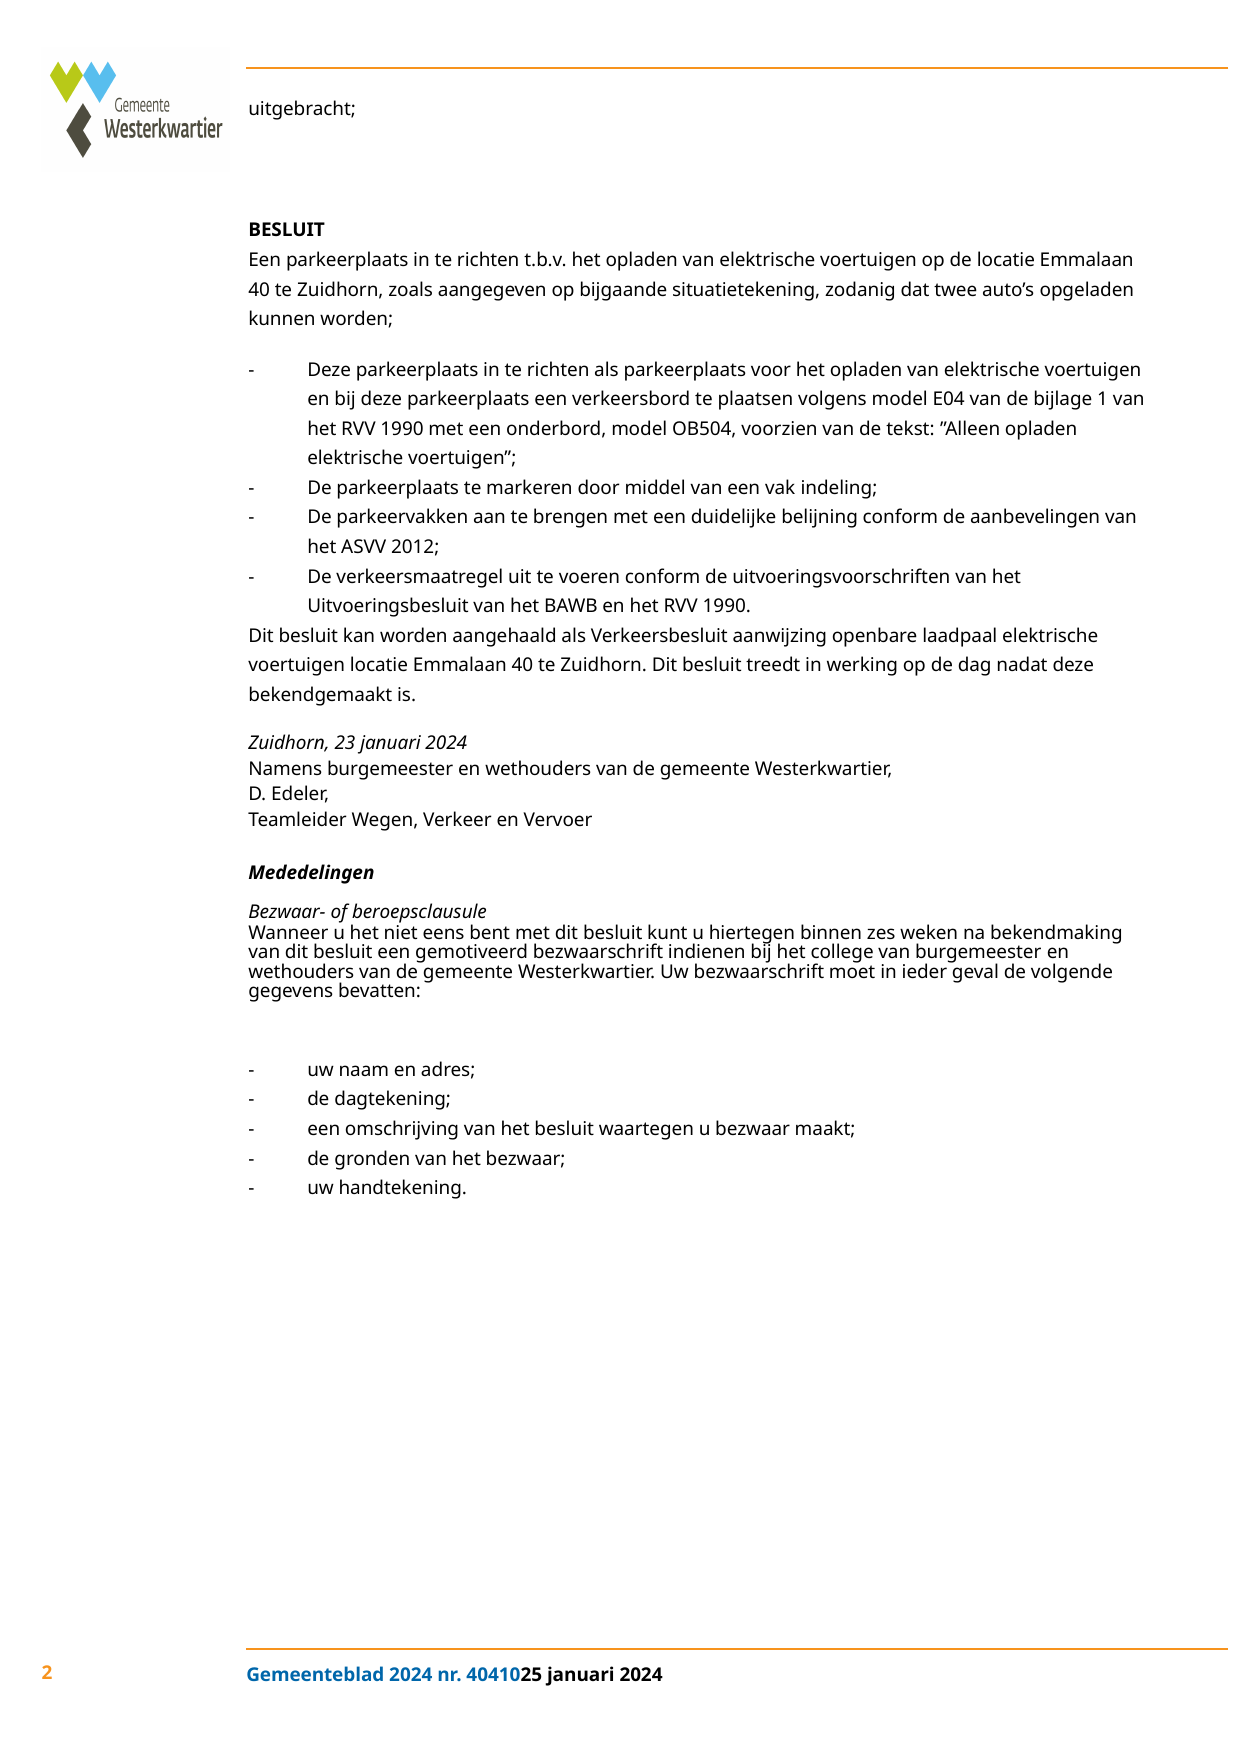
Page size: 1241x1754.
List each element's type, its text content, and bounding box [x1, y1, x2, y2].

picture [41, 47, 231, 172]
text Een parkeerplaats in te richten t.b.v. het opladen van elektrische voertuigen op de locatie Emmalaan 40 te Zuidhorn, zoals aangegeven op bijgaande situatietekening, zodanig dat twee auto’s opgeladen kunnen worden; [248, 246, 1152, 331]
text Namens burgemeester en wethouders van de gemeente Westerkwartier, [248, 755, 1152, 781]
list de gronden van het bezwaar; [248, 1145, 1152, 1170]
text uitgebracht; [248, 95, 1152, 121]
text Mededelingen [248, 859, 1152, 885]
list De parkeervakken aan te brengen met een duidelijke belijning conform de aanbevelingen van het ASVV 2012; [248, 504, 1152, 559]
list Deze parkeerplaats in te richten als parkeerplaats voor het opladen van elektrische voertuigen en bij deze parkeerplaats een verkeersbord te plaatsen volgens model E04 van de bijlage 1 van het RVV 1990 met een onderbord, model OB504, voorzien van de tekst: ”Alleen opladen elektrische voertuigen”; [248, 356, 1152, 470]
text Dit besluit kan worden aangehaald als Verkeersbesluit aanwijzing openbare laadpaal elektrische voertuigen locatie Emmalaan 40 te Zuidhorn. Dit besluit treedt in werking op de dag nadat deze bekendgemaakt is. [248, 622, 1152, 707]
list uw naam en adres; [248, 1056, 1152, 1082]
list de dagtekening; [248, 1086, 1152, 1111]
text Teamleider Wegen, Verkeer en Vervoer [248, 806, 1152, 832]
text Zuidhorn, 23 januari 2024 [248, 729, 1152, 755]
list uw handtekening. [248, 1174, 1152, 1200]
text Wanneer u het niet eens bent met dit besluit kunt u hiertegen binnen zes weken na bekendmaking van dit besluit een gemotiveerd bezwaarschrift indienen bij het college van burgemeester en wethouders van de gemeente Westerkwartier. Uw bezwaarschrift moet in ieder geval de volgende gegevens bevatten: [248, 924, 1152, 1001]
list De verkeersmaatregel uit te voeren conform de uitvoeringsvoorschriften van het Uitvoeringsbesluit van het BAWB en het RVV 1990. [248, 563, 1152, 618]
text Bezwaar- of beroepsclausule [248, 898, 1152, 924]
text BESLUIT [248, 217, 1152, 242]
list De parkeerplaats te markeren door middel van een vak indeling; [248, 474, 1152, 500]
list een omschrijving van het besluit waartegen u bezwaar maakt; [248, 1115, 1152, 1141]
text D. Edeler, [248, 781, 1152, 806]
